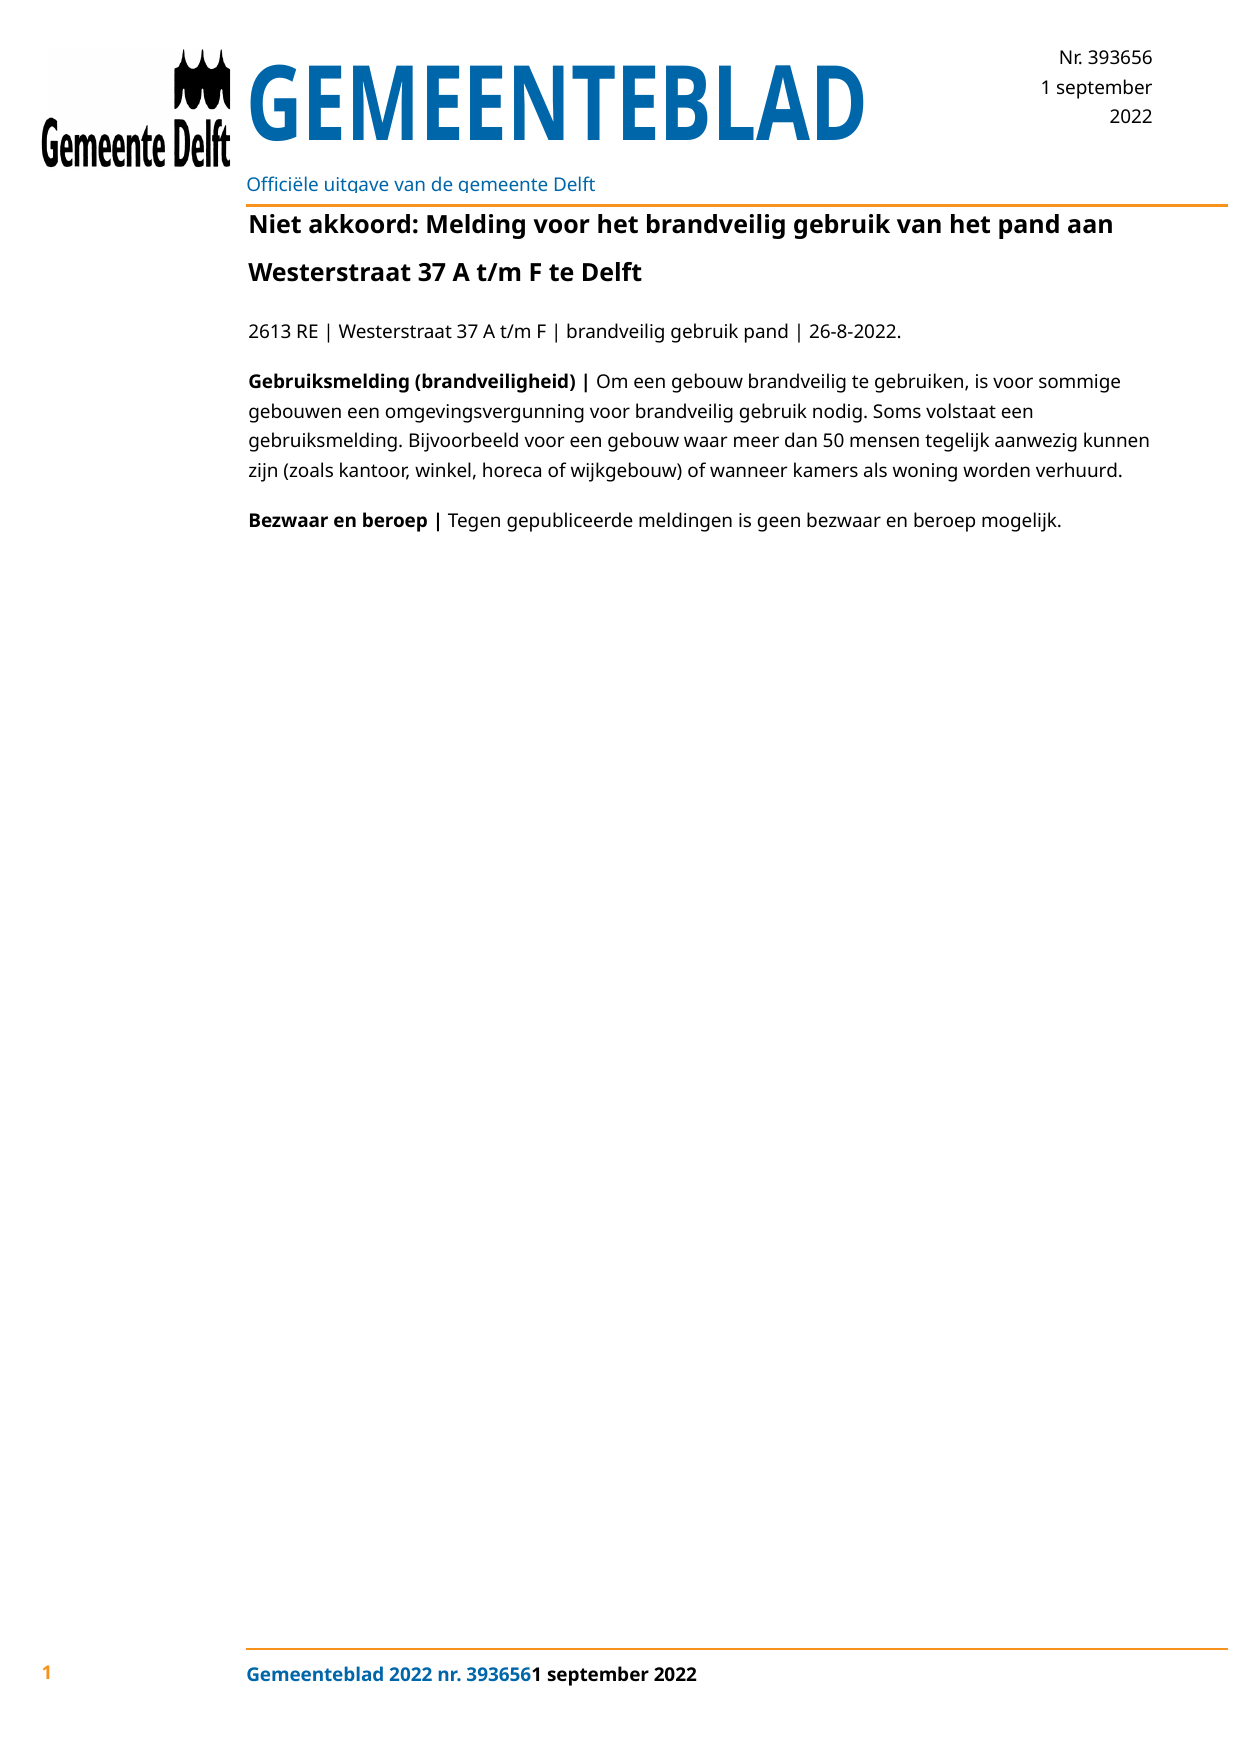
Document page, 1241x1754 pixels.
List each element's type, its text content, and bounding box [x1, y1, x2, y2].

text Niet akkoord: Melding voor het brandveilig gebruik van het pand aan Westerstraat 37 A t/m F te Delft [248, 207, 1152, 288]
text Bezwaar en beroep | Tegen gepubliceerde meldingen is geen bezwaar en beroep mogelijk. [248, 507, 1152, 533]
text 2613 RE | Westerstraat 37 A t/m F | brandveilig gebruik pand | 26-8-2022. [248, 318, 1152, 344]
text Gebruiksmelding (brandveiligheid) | Om een gebouw brandveilig te gebruiken, is voor sommige gebouwen een omgevingsvergunning voor brandveilig gebruik nodig. Soms volstaat een gebruiksmelding. Bijvoorbeeld voor een gebouw waar meer dan 50 mensen tegelijk aanwezig kunnen zijn (zoals kantoor, winkel, horeca of wijkgebouw) of wanneer kamers als woning worden verhuurd. [248, 368, 1152, 483]
picture [41, 47, 231, 172]
